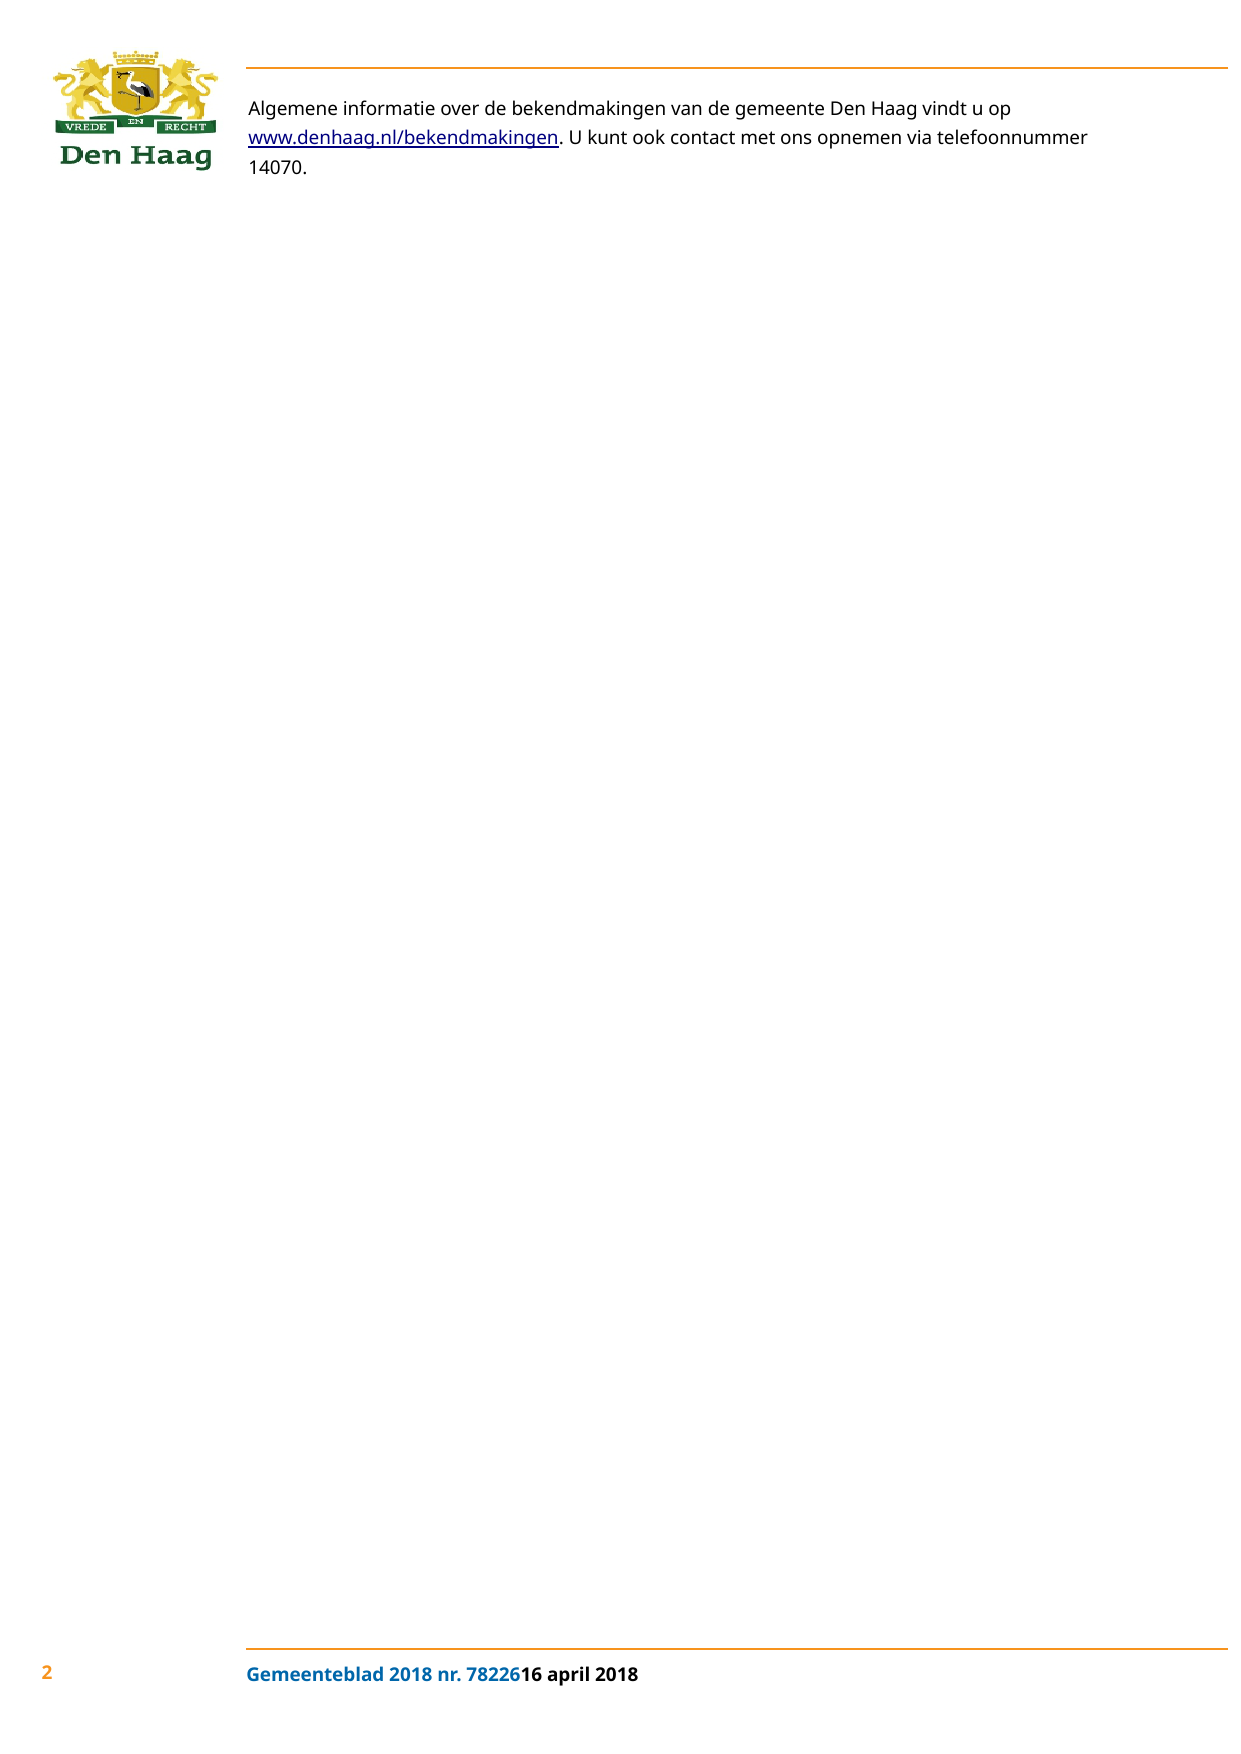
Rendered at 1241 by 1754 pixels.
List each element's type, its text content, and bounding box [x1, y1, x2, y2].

text Algemene informatie over de bekendmakingen van de gemeente Den Haag vindt u op www.denhaag.nl/bekendmakingen. U kunt ook contact met ons opnemen via telefoonnummer 14070. [248, 95, 1152, 180]
picture [41, 47, 231, 172]
